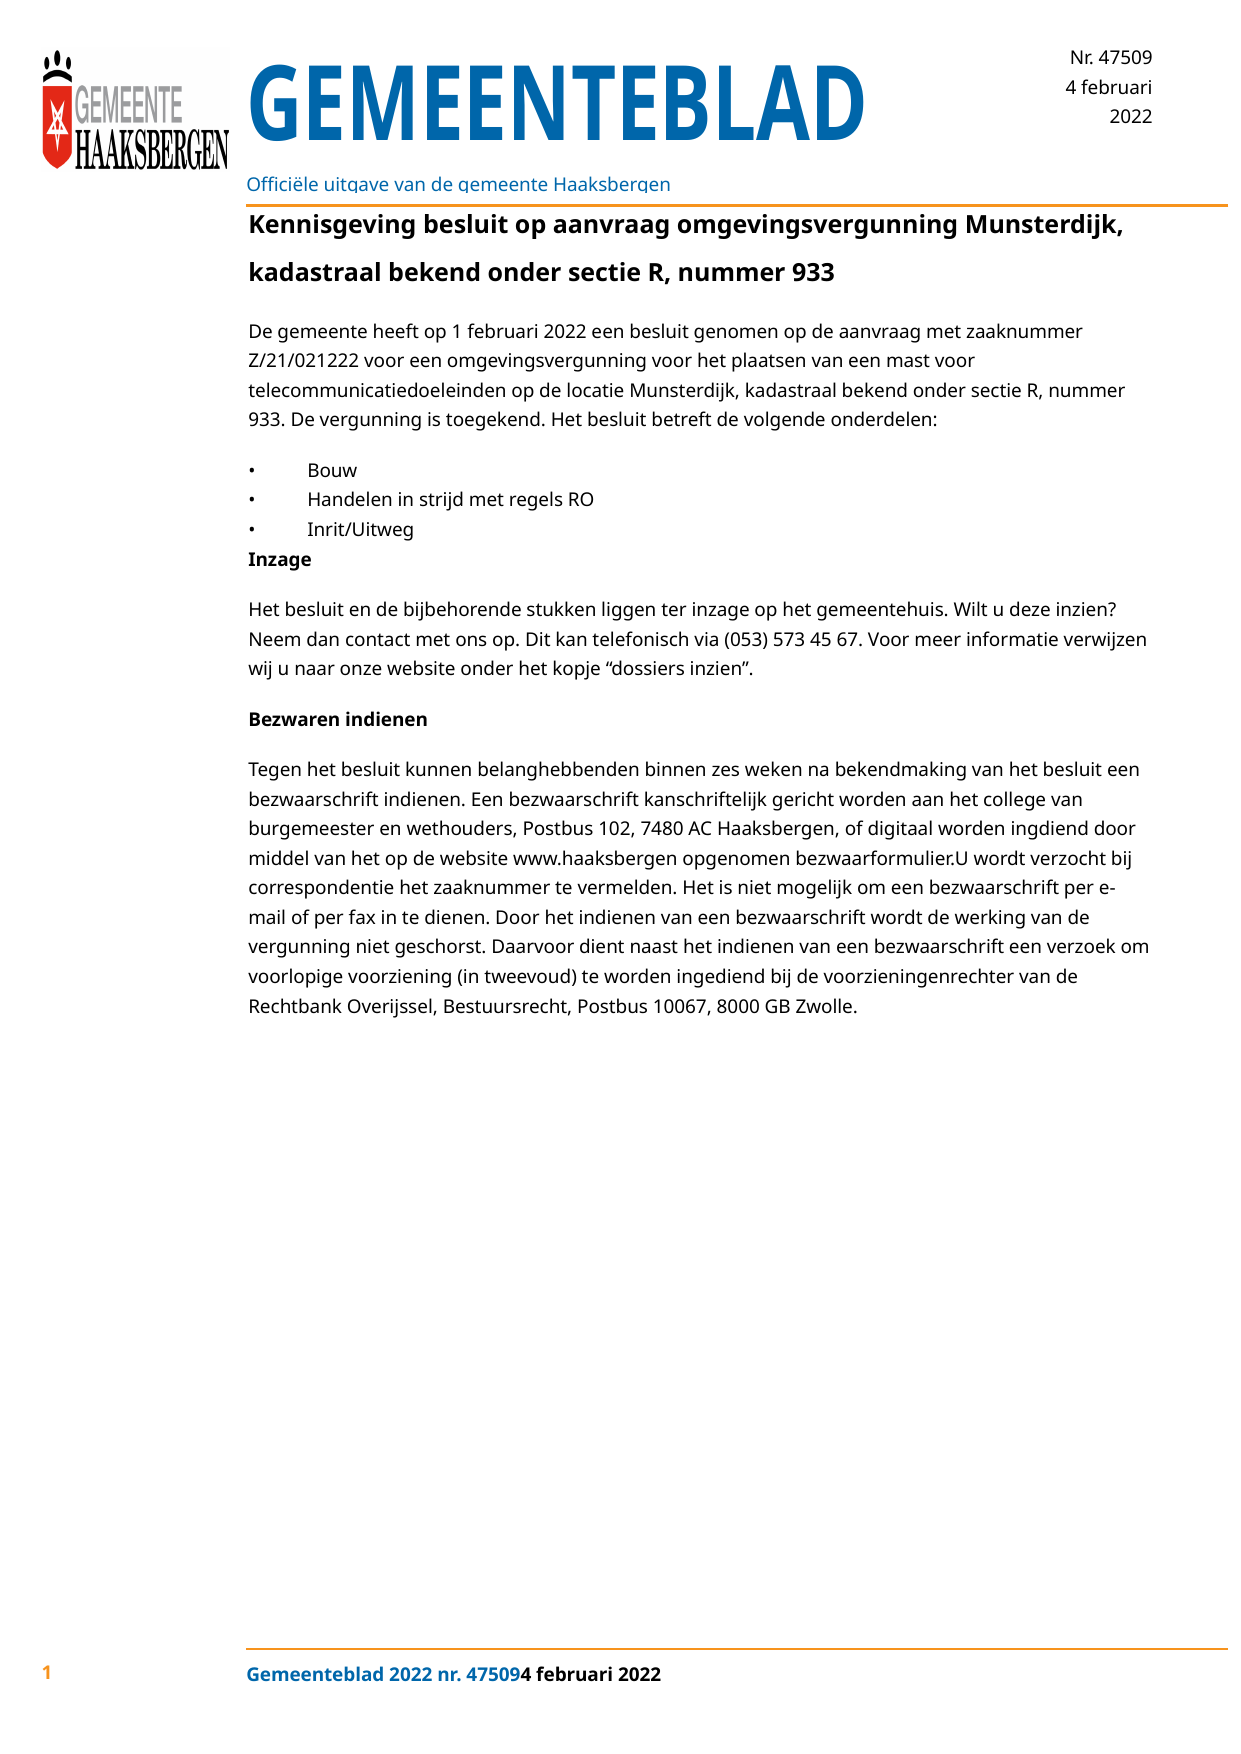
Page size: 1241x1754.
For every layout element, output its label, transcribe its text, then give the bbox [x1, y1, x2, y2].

text Kennisgeving besluit op aanvraag omgevingsvergunning Munsterdijk, kadastraal bekend onder sectie R, nummer 933 [248, 207, 1152, 288]
list Bouw [248, 457, 1152, 483]
picture [41, 47, 231, 172]
text Tegen het besluit kunnen belanghebbenden binnen zes weken na bekendmaking van het besluit een bezwaarschrift indienen. Een bezwaarschrift kanschriftelijk gericht worden aan het college van burgemeester en wethouders, Postbus 102, 7480 AC Haaksbergen, of digitaal worden ingdiend door middel van het op de website www.haaksbergen opgenomen bezwaarformulier.U wordt verzocht bij correspondentie het zaaknummer te vermelden. Het is niet mogelijk om een bezwaarschrift per e-mail of per fax in te dienen. Door het indienen van een bezwaarschrift wordt de werking van de vergunning niet geschorst. Daarvoor dient naast het indienen van een bezwaarschrift een verzoek om voorlopige voorziening (in tweevoud) te worden ingediend bij de voorzieningenrechter van de Rechtbank Overijssel, Bestuursrecht, Postbus 10067, 8000 GB Zwolle. [248, 756, 1152, 1019]
list Inrit/Uitweg [248, 516, 1152, 542]
text Het besluit en de bijbehorende stukken liggen ter inzage op het gemeentehuis. Wilt u deze inzien? Neem dan contact met ons op. Dit kan telefonisch via (053) 573 45 67. Voor meer informatie verwijzen wij u naar onze website onder het kopje “dossiers inzien”. [248, 596, 1152, 681]
text De gemeente heeft op 1 februari 2022 een besluit genomen op de aanvraag met zaaknummer Z/21/021222 voor een omgevingsvergunning voor het plaatsen van een mast voor telecommunicatiedoeleinden op de locatie Munsterdijk, kadastraal bekend onder sectie R, nummer 933. De vergunning is toegekend. Het besluit betreft de volgende onderdelen: [248, 318, 1152, 432]
text Inzage [248, 546, 1152, 572]
text Bezwaren indienen [248, 706, 1152, 732]
list Handelen in strijd met regels RO [248, 487, 1152, 512]
